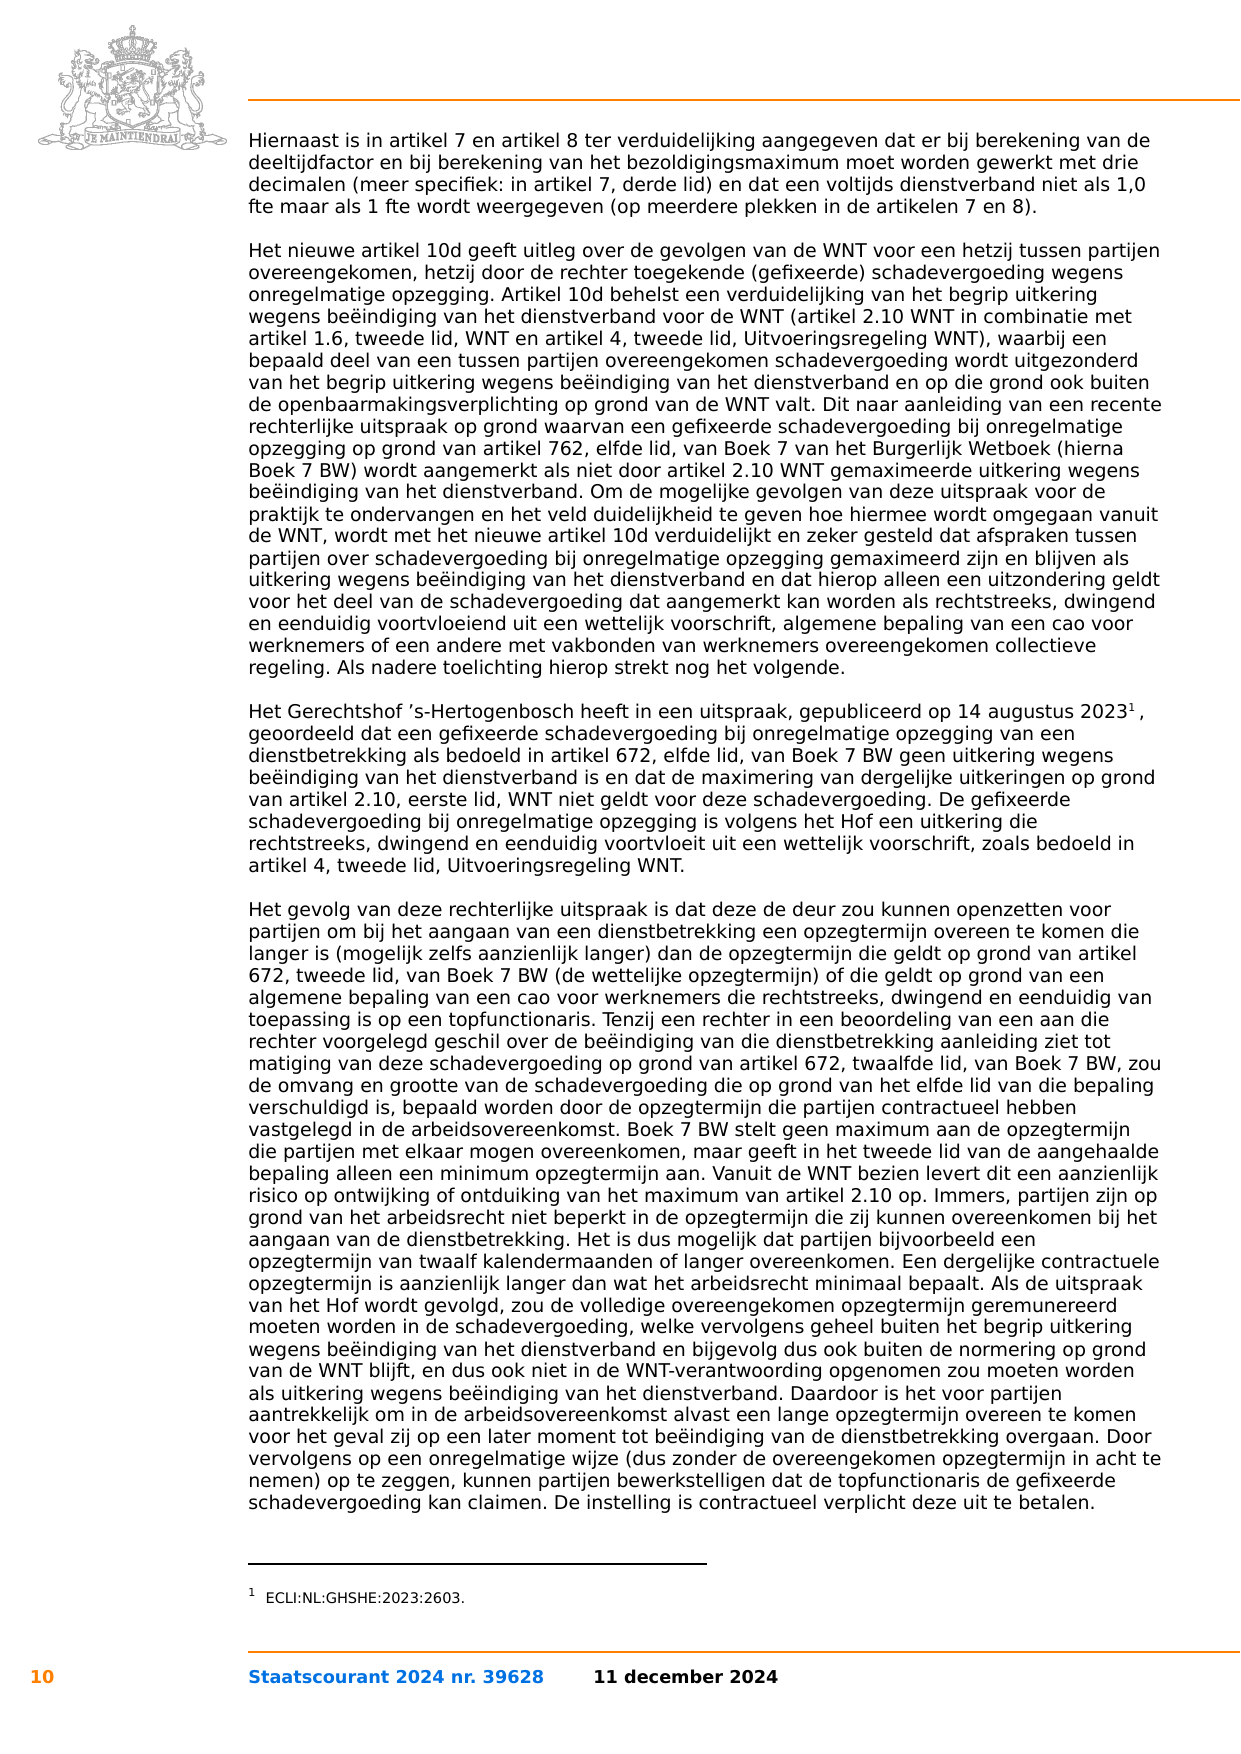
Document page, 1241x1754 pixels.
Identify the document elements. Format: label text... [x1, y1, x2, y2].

text Het nieuwe artikel 10d geeft uitleg over de gevolgen van de WNT voor een hetzij tussen partijen overeengekomen, hetzij door de rechter toegekende (gefixeerde) schadevergoeding wegens onregelmatige opzegging. Artikel 10d behelst een verduidelijking van het begrip uitkering wegens beëindiging van het dienstverband voor de WNT (artikel 2.10 WNT in combinatie met artikel 1.6, tweede lid, WNT en artikel 4, tweede lid, Uitvoeringsregeling WNT), waarbij een bepaald deel van een tussen partijen overeengekomen schadevergoeding wordt uitgezonderd van het begrip uitkering wegens beëindiging van het dienstverband en op die grond ook buiten de openbaarmakingsverplichting op grond van de WNT valt. Dit naar aanleiding van een recente rechterlijke uitspraak op grond waarvan een gefixeerde schadevergoeding bij onregelmatige opzegging op grond van artikel 762, elfde lid, van Boek 7 van het Burgerlijk Wetboek (hierna Boek 7 BW) wordt aangemerkt als niet door artikel 2.10 WNT gemaximeerde uitkering wegens beëindiging van het dienstverband. Om de mogelijke gevolgen van deze uitspraak voor de praktijk te ondervangen en het veld duidelijkheid te geven hoe hiermee wordt omgegaan vanuit de WNT, wordt met het nieuwe artikel 10d verduidelijkt en zeker gesteld dat afspraken tussen partijen over schadevergoeding bij onregelmatige opzegging gemaximeerd zijn en blijven als uitkering wegens beëindiging van het dienstverband en dat hierop alleen een uitzondering geldt voor het deel van de schadevergoeding dat aangemerkt kan worden als rechtstreeks, dwingend en eenduidig voortvloeiend uit een wettelijk voorschrift, algemene bepaling van een cao voor werknemers of een andere met vakbonden van werknemers overeengekomen collectieve regeling. Als nadere toelichting hierop strekt nog het volgende. [248, 240, 1163, 679]
text Het Gerechtshof ’s-Hertogenbosch heeft in een uitspraak, gepubliceerd op 14 augustus 2023, geoordeeld dat een gefixeerde schadevergoeding bij onregelmatige opzegging van een dienstbetrekking als bedoeld in artikel 672, elfde lid, van Boek 7 BW geen uitkering wegens beëindiging van het dienstverband is en dat de maximering van dergelijke uitkeringen op grond van artikel 2.10, eerste lid, WNT niet geldt voor deze schadevergoeding. De gefixeerde schadevergoeding bij onregelmatige opzegging is volgens het Hof een uitkering die rechtstreeks, dwingend en eenduidig voortvloeit uit een wettelijk voorschrift, zoals bedoeld in artikel 4, tweede lid, Uitvoeringsregeling WNT. [248, 701, 1163, 877]
picture [38, 25, 227, 150]
text Hiernaast is in artikel 7 en artikel 8 ter verduidelijking aangegeven dat er bij berekening van de deeltijdfactor en bij berekening van het bezoldigingsmaximum moet worden gewerkt met drie decimalen (meer specifiek: in artikel 7, derde lid) en dat een voltijds dienstverband niet als 1,0 fte maar als 1 fte wordt weergegeven (op meerdere plekken in de artikelen 7 en 8). [248, 130, 1163, 218]
text ECLI:NL:GHSHE:2023:2603. [248, 1586, 1163, 1608]
text Het gevolg van deze rechterlijke uitspraak is dat deze de deur zou kunnen openzetten voor partijen om bij het aangaan van een dienstbetrekking een opzegtermijn overeen te komen die langer is (mogelijk zelfs aanzienlijk langer) dan de opzegtermijn die geldt op grond van artikel 672, tweede lid, van Boek 7 BW (de wettelijke opzegtermijn) of die geldt op grond van een algemene bepaling van een cao voor werknemers die rechtstreeks, dwingend en eenduidig van toepassing is op een topfunctionaris. Tenzij een rechter in een beoordeling van een aan die rechter voorgelegd geschil over de beëindiging van die dienstbetrekking aanleiding ziet tot matiging van deze schadevergoeding op grond van artikel 672, twaalfde lid, van Boek 7 BW, zou de omvang en grootte van de schadevergoeding die op grond van het elfde lid van die bepaling verschuldigd is, bepaald worden door de opzegtermijn die partijen contractueel hebben vastgelegd in de arbeidsovereenkomst. Boek 7 BW stelt geen maximum aan de opzegtermijn die partijen met elkaar mogen overeenkomen, maar geeft in het tweede lid van de aangehaalde bepaling alleen een minimum opzegtermijn aan. Vanuit de WNT bezien levert dit een aanzienlijk risico op ontwijking of ontduiking van het maximum van artikel 2.10 op. Immers, partijen zijn op grond van het arbeidsrecht niet beperkt in de opzegtermijn die zij kunnen overeenkomen bij het aangaan van de dienstbetrekking. Het is dus mogelijk dat partijen bijvoorbeeld een opzegtermijn van twaalf kalendermaanden of langer overeenkomen. Een dergelijke contractuele opzegtermijn is aanzienlijk langer dan wat het arbeidsrecht minimaal bepaalt. Als de uitspraak van het Hof wordt gevolgd, zou de volledige overeengekomen opzegtermijn geremunereerd moeten worden in de schadevergoeding, welke vervolgens geheel buiten het begrip uitkering wegens beëindiging van het dienstverband en bijgevolg dus ook buiten de normering op grond van de WNT blijft, en dus ook niet in de WNT-verantwoording opgenomen zou moeten worden als uitkering wegens beëindiging van het dienstverband. Daardoor is het voor partijen aantrekkelijk om in de arbeidsovereenkomst alvast een lange opzegtermijn overeen te komen voor het geval zij op een later moment tot beëindiging van de dienstbetrekking overgaan. Door vervolgens op een onregelmatige wijze (dus zonder de overeengekomen opzegtermijn in acht te nemen) op te zeggen, kunnen partijen bewerkstelligen dat de topfunctionaris de gefixeerde schadevergoeding kan claimen. De instelling is contractueel verplicht deze uit te betalen. [248, 899, 1163, 1514]
